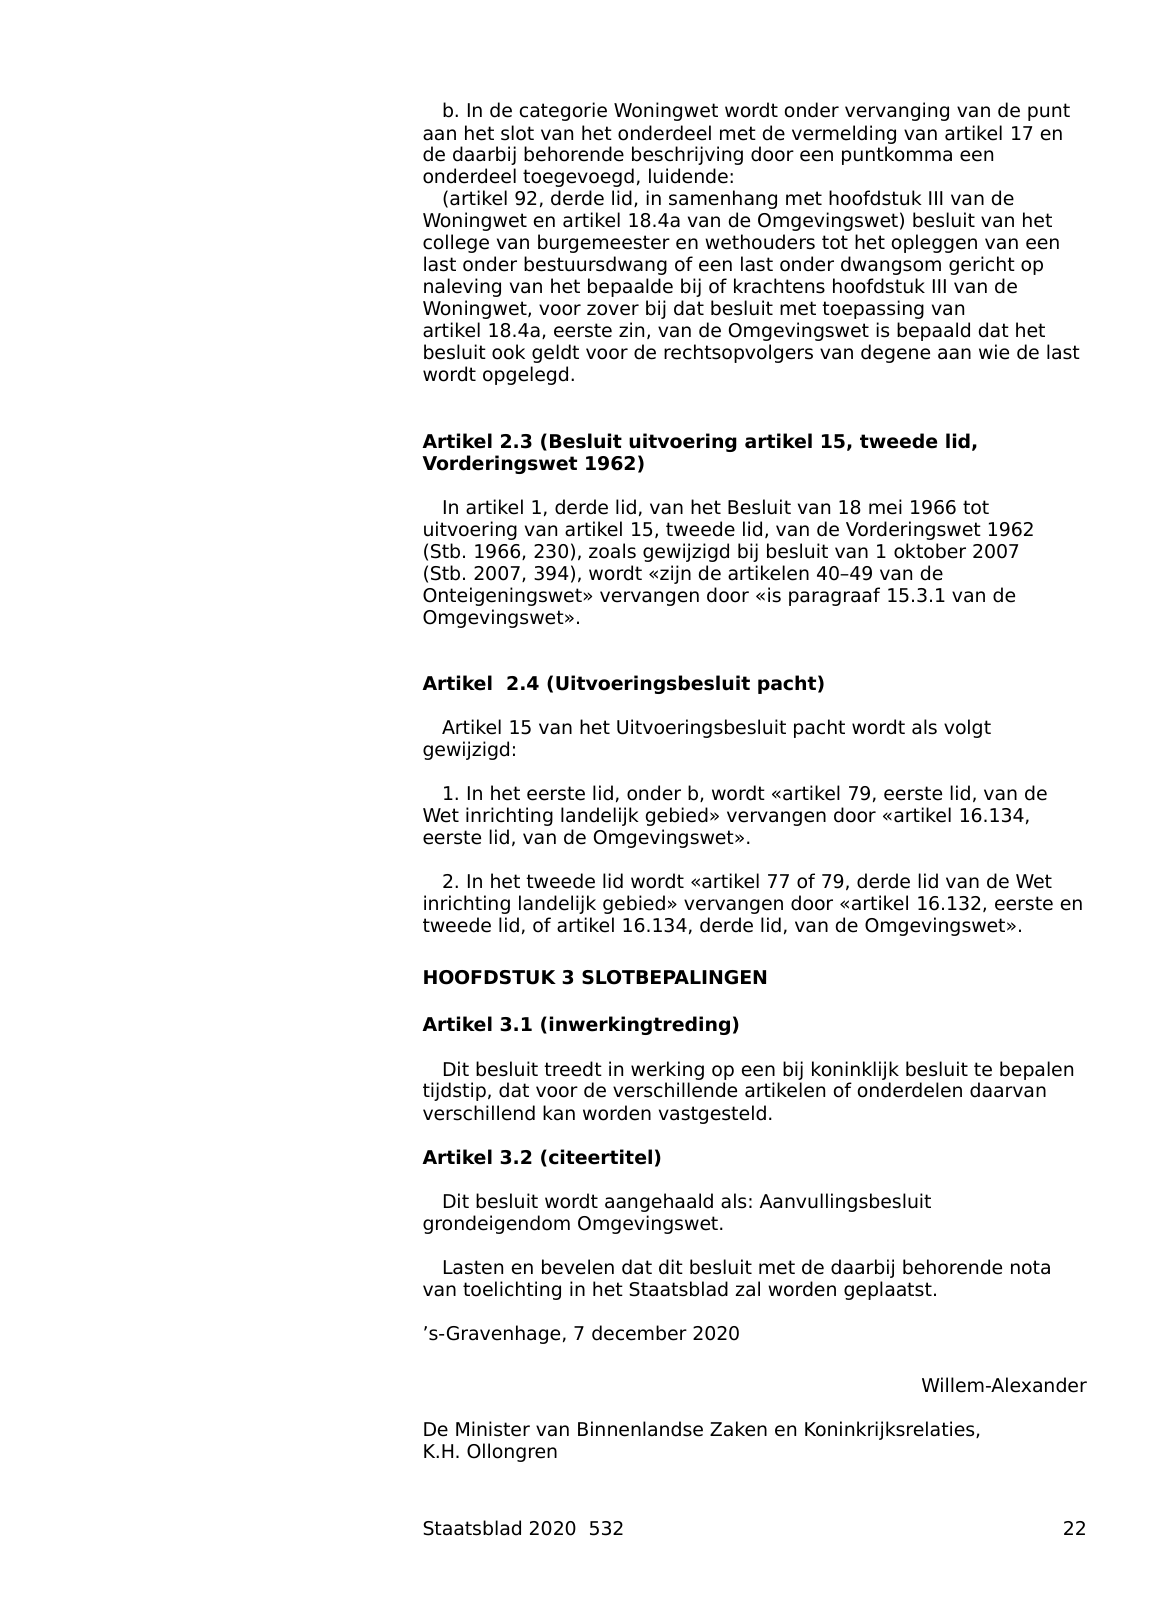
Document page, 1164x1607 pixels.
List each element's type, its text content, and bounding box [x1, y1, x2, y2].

subtitle Artikel 2.3 (Besluit uitvoering artikel 15, tweede lid, Vorderingswet 1962) [422, 431, 1087, 474]
text Dit besluit wordt aangehaald als: Aanvullingsbesluit grondeigendom Omgevingswet. [422, 1191, 1087, 1235]
text Lasten en bevelen dat dit besluit met de daarbij behorende nota van toelichting in het Staatsblad zal worden geplaatst. [422, 1257, 1087, 1301]
text ’s-Gravenhage, 7 december 2020 [422, 1323, 1087, 1345]
subtitle Artikel 3.1 (inwerkingtreding) [422, 1014, 1087, 1036]
text (artikel 92, derde lid, in samenhang met hoofdstuk III van de Woningwet en artikel 18.4a van de Omgevingswet) besluit van het college van burgemeester en wethouders tot het opleggen van een last onder bestuursdwang of een last onder dwangsom gericht op naleving van het bepaalde bij of krachtens hoofdstuk III van de Woningwet, voor zover bij dat besluit met toepassing van artikel 18.4a, eerste zin, van de Omgevingswet is bepaald dat het besluit ook geldt voor de rechtsopvolgers van degene aan wie de last wordt opgelegd. [422, 188, 1087, 386]
text b. In de categorie Woningwet wordt onder vervanging van de punt aan het slot van het onderdeel met de vermelding van artikel 17 en de daarbij behorende beschrijving door een puntkomma een onderdeel toegevoegd, luidende: [422, 100, 1087, 188]
text Dit besluit treedt in werking op een bij koninklijk besluit te bepalen tijdstip, dat voor de verschillende artikelen of onderdelen daarvan verschillend kan worden vastgesteld. [422, 1058, 1087, 1124]
text 2. In het tweede lid wordt «artikel 77 of 79, derde lid van de Wet inrichting landelijk gebied» vervangen door «artikel 16.132, eerste en tweede lid, of artikel 16.134, derde lid, van de Omgevingswet». [422, 871, 1087, 937]
subtitle HOOFDSTUK 3 SLOTBEPALINGEN [422, 967, 1087, 989]
subtitle Artikel 3.2 (citeertitel) [422, 1147, 1087, 1168]
text De Minister van Binnenlandse Zaken en Koninkrijksrelaties, K.H. Ollongren [422, 1419, 1087, 1463]
text Willem-Alexander [422, 1375, 1087, 1397]
text Artikel 15 van het Uitvoeringsbesluit pacht wordt als volgt gewijzigd: [422, 717, 1087, 761]
text In artikel 1, derde lid, van het Besluit van 18 mei 1966 tot uitvoering van artikel 15, tweede lid, van de Vorderingswet 1962 (Stb. 1966, 230), zoals gewijzigd bij besluit van 1 oktober 2007 (Stb. 2007, 394), wordt «zijn de artikelen 40–49 van de Onteigeningswet» vervangen door «is paragraaf 15.3.1 van de Omgevingswet». [422, 497, 1087, 628]
subtitle Artikel 2.4 (Uitvoeringsbesluit pacht) [422, 673, 1087, 695]
text 1. In het eerste lid, onder b, wordt «artikel 79, eerste lid, van de Wet inrichting landelijk gebied» vervangen door «artikel 16.134, eerste lid, van de Omgevingswet». [422, 783, 1087, 849]
